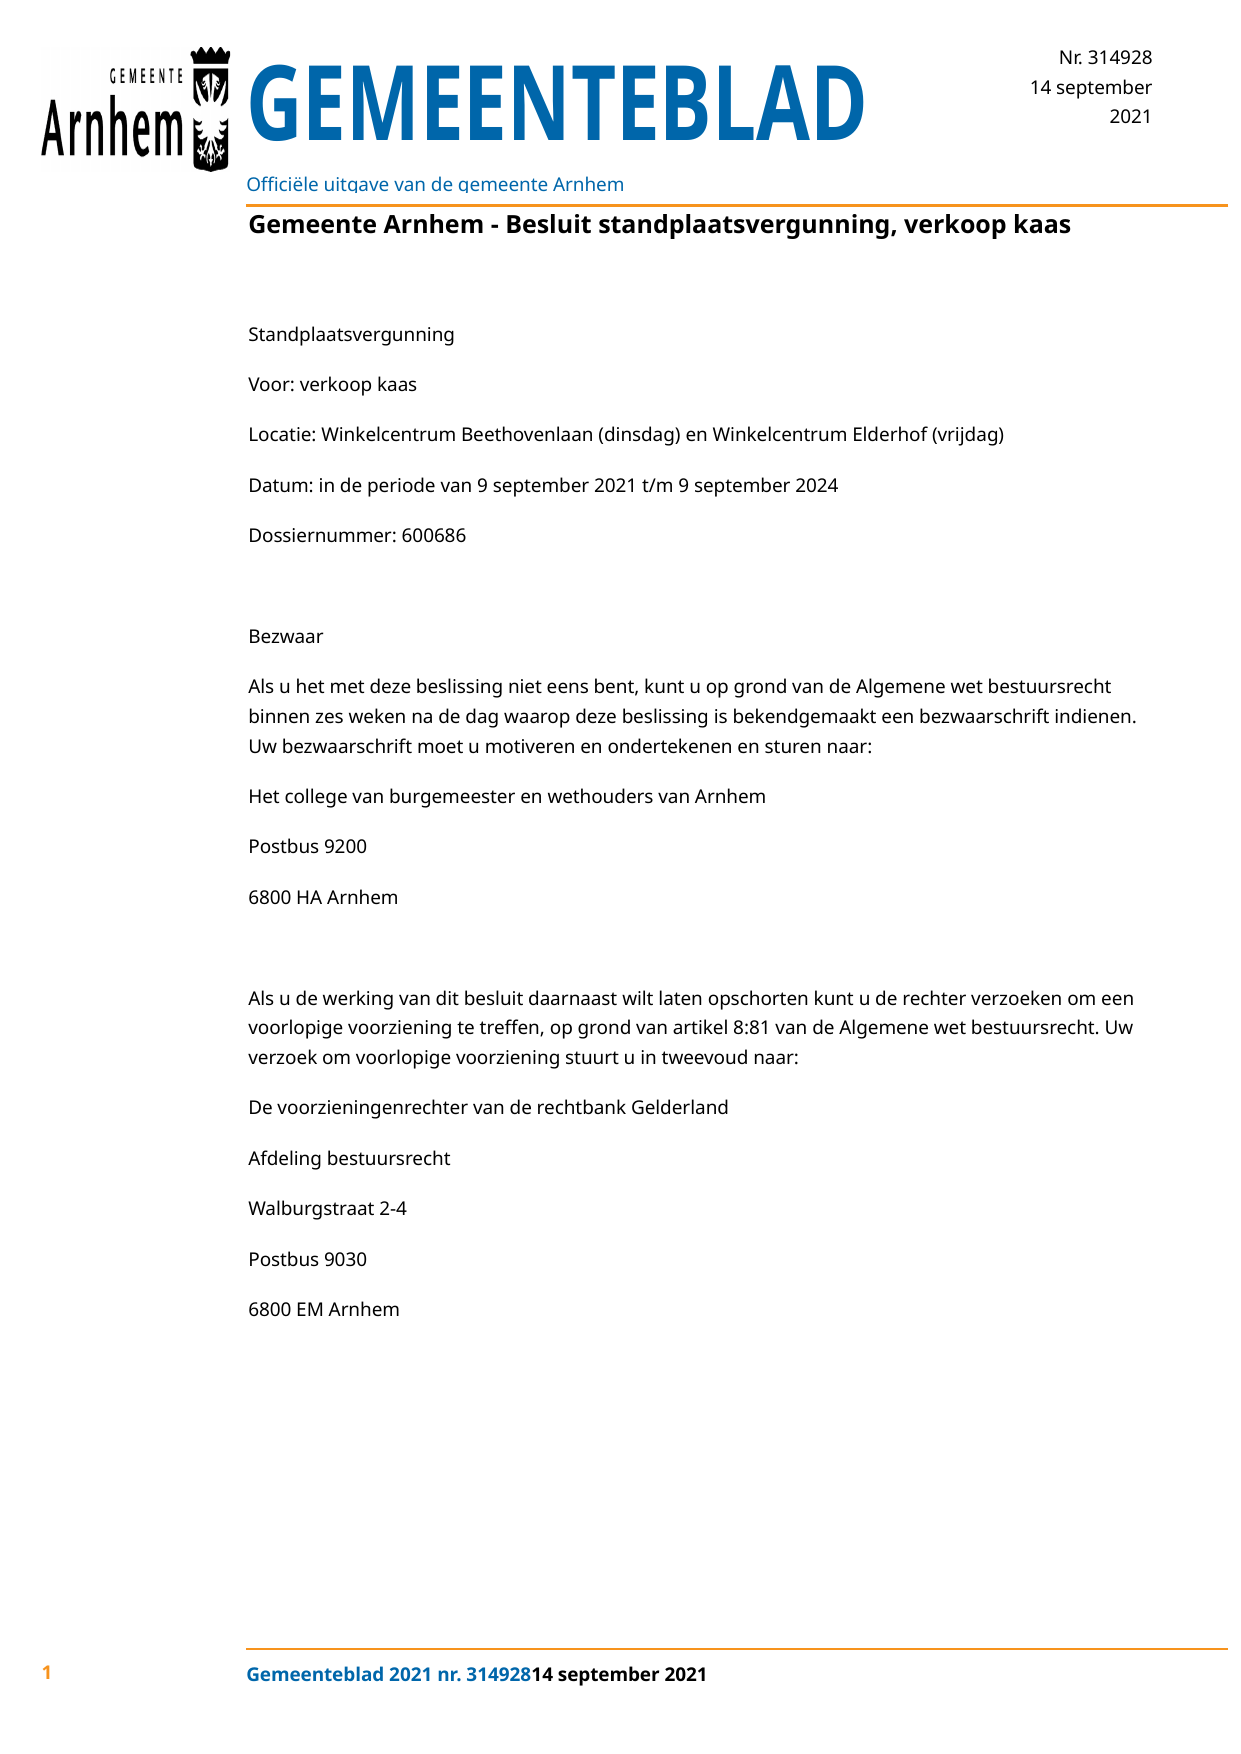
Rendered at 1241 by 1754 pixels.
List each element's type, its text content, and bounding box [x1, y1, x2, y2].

text Gemeente Arnhem - Besluit standplaatsvergunning, verkoop kaas [248, 207, 1152, 241]
text Afdeling bestuursrecht [248, 1145, 1152, 1171]
text Locatie: Winkelcentrum Beethovenlaan (dinsdag) en Winkelcentrum Elderhof (vrijdag) [248, 422, 1152, 447]
text Als u het met deze beslissing niet eens bent, kunt u op grond van de Algemene wet bestuursrecht binnen zes weken na de dag waarop deze beslissing is bekendgemaakt een bezwaarschrift indienen. Uw bezwaarschrift moet u motiveren en ondertekenen en sturen naar: [248, 674, 1152, 758]
text Bezwaar [248, 623, 1152, 649]
text 6800 EM Arnhem [248, 1296, 1152, 1322]
text 6800 HA Arnhem [248, 884, 1152, 910]
text Postbus 9030 [248, 1246, 1152, 1271]
picture [41, 47, 231, 172]
text Datum: in de periode van 9 september 2021 t/m 9 september 2024 [248, 472, 1152, 498]
text Voor: verkoop kaas [248, 371, 1152, 397]
text Postbus 9200 [248, 834, 1152, 859]
text Het college van burgemeester en wethouders van Arnhem [248, 783, 1152, 809]
text Als u de werking van dit besluit daarnaast wilt laten opschorten kunt u de rechter verzoeken om een voorlopige voorziening te treffen, op grond van artikel 8:81 van de Algemene wet bestuursrecht. Uw verzoek om voorlopige voorziening stuurt u in tweevoud naar: [248, 985, 1152, 1070]
text Dossiernummer: 600686 [248, 522, 1152, 548]
text Standplaatsvergunning [248, 321, 1152, 346]
text Walburgstraat 2-4 [248, 1195, 1152, 1221]
text De voorzieningenrechter van de rechtbank Gelderland [248, 1094, 1152, 1120]
